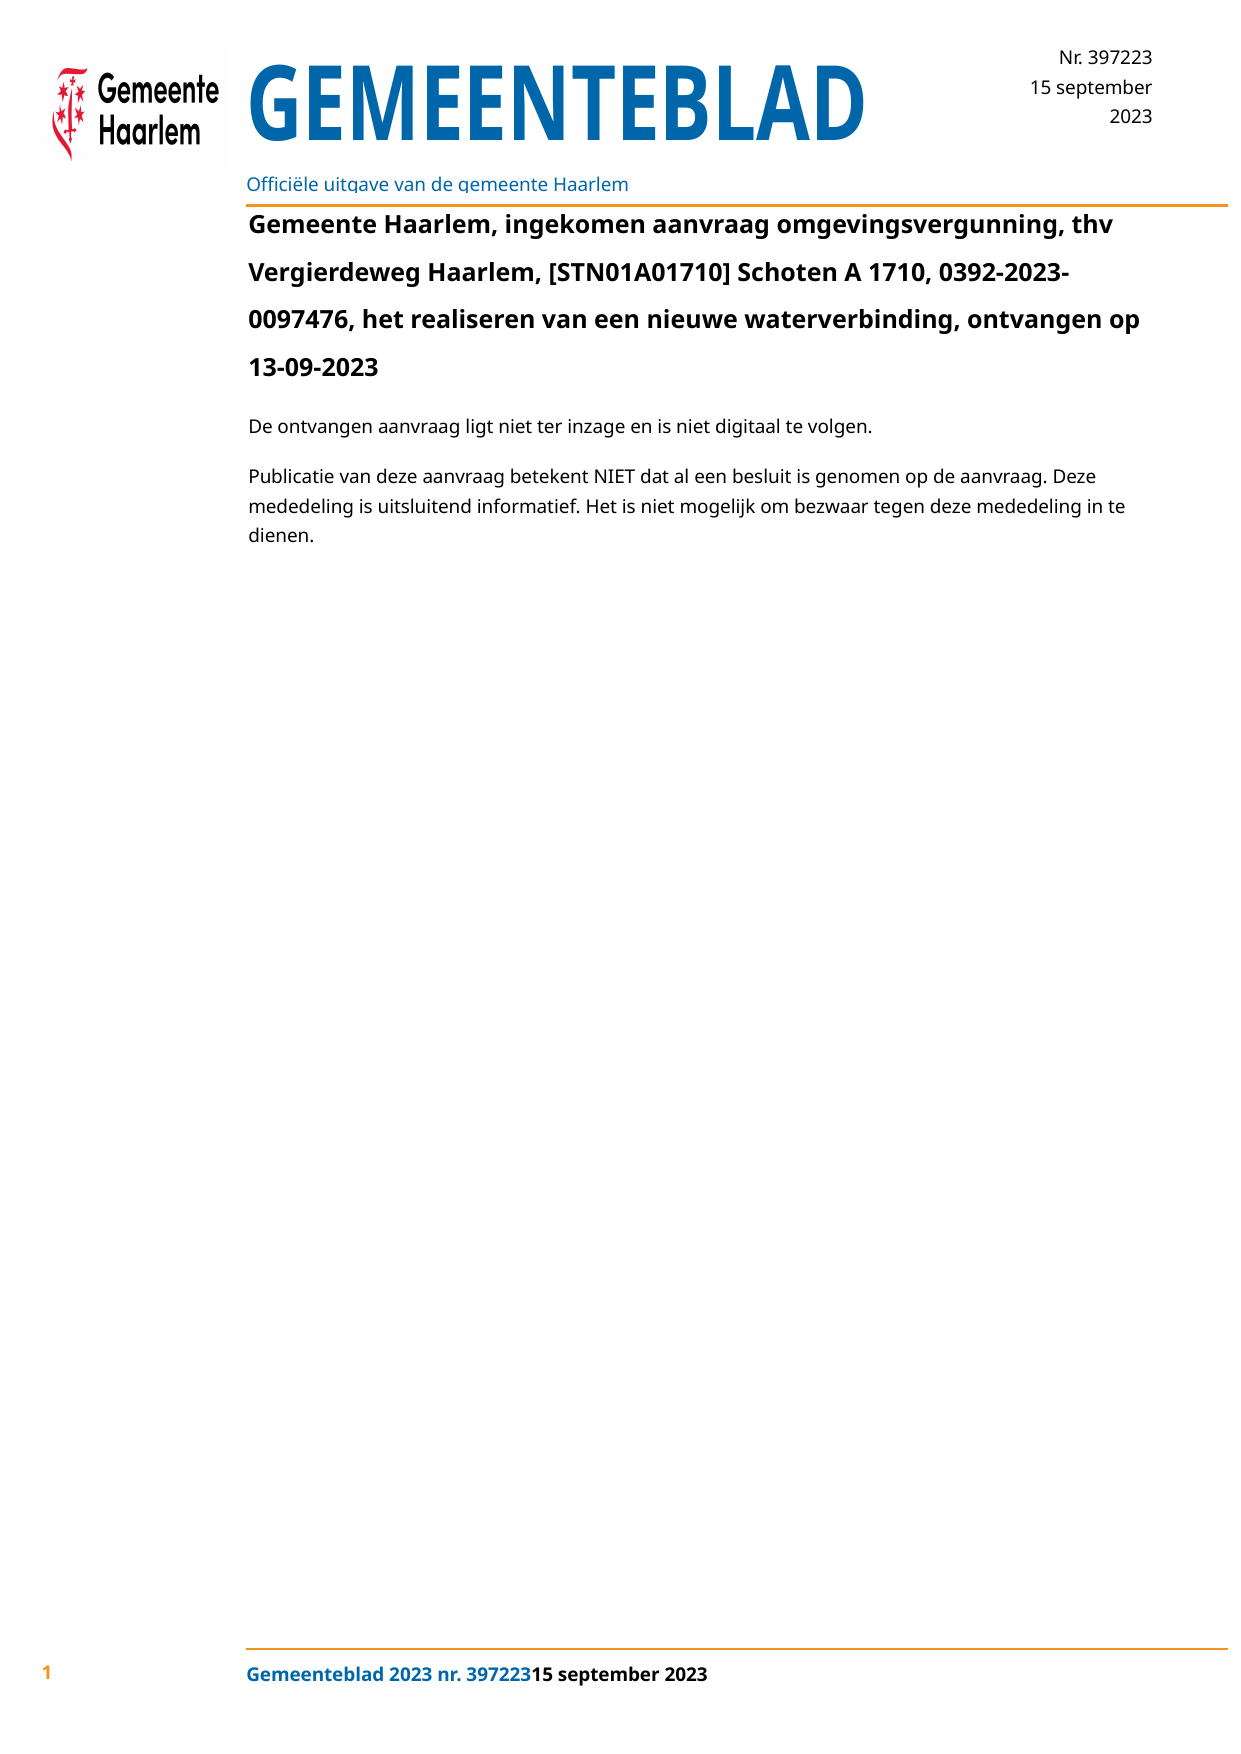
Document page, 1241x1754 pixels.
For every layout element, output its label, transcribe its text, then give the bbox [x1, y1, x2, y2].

text Publicatie van deze aanvraag betekent NIET dat al een besluit is genomen op de aanvraag. Deze mededeling is uitsluitend informatief. Het is niet mogelijk om bezwaar tegen deze mededeling in te dienen. [248, 463, 1152, 548]
picture [41, 47, 231, 172]
text De ontvangen aanvraag ligt niet ter inzage en is niet digitaal te volgen. [248, 413, 1152, 439]
text Gemeente Haarlem, ingekomen aanvraag omgevingsvergunning, thv Vergierdeweg Haarlem, [STN01A01710] Schoten A 1710, 0392-2023-0097476, het realiseren van een nieuwe waterverbinding, ontvangen op 13-09-2023 [248, 207, 1152, 384]
